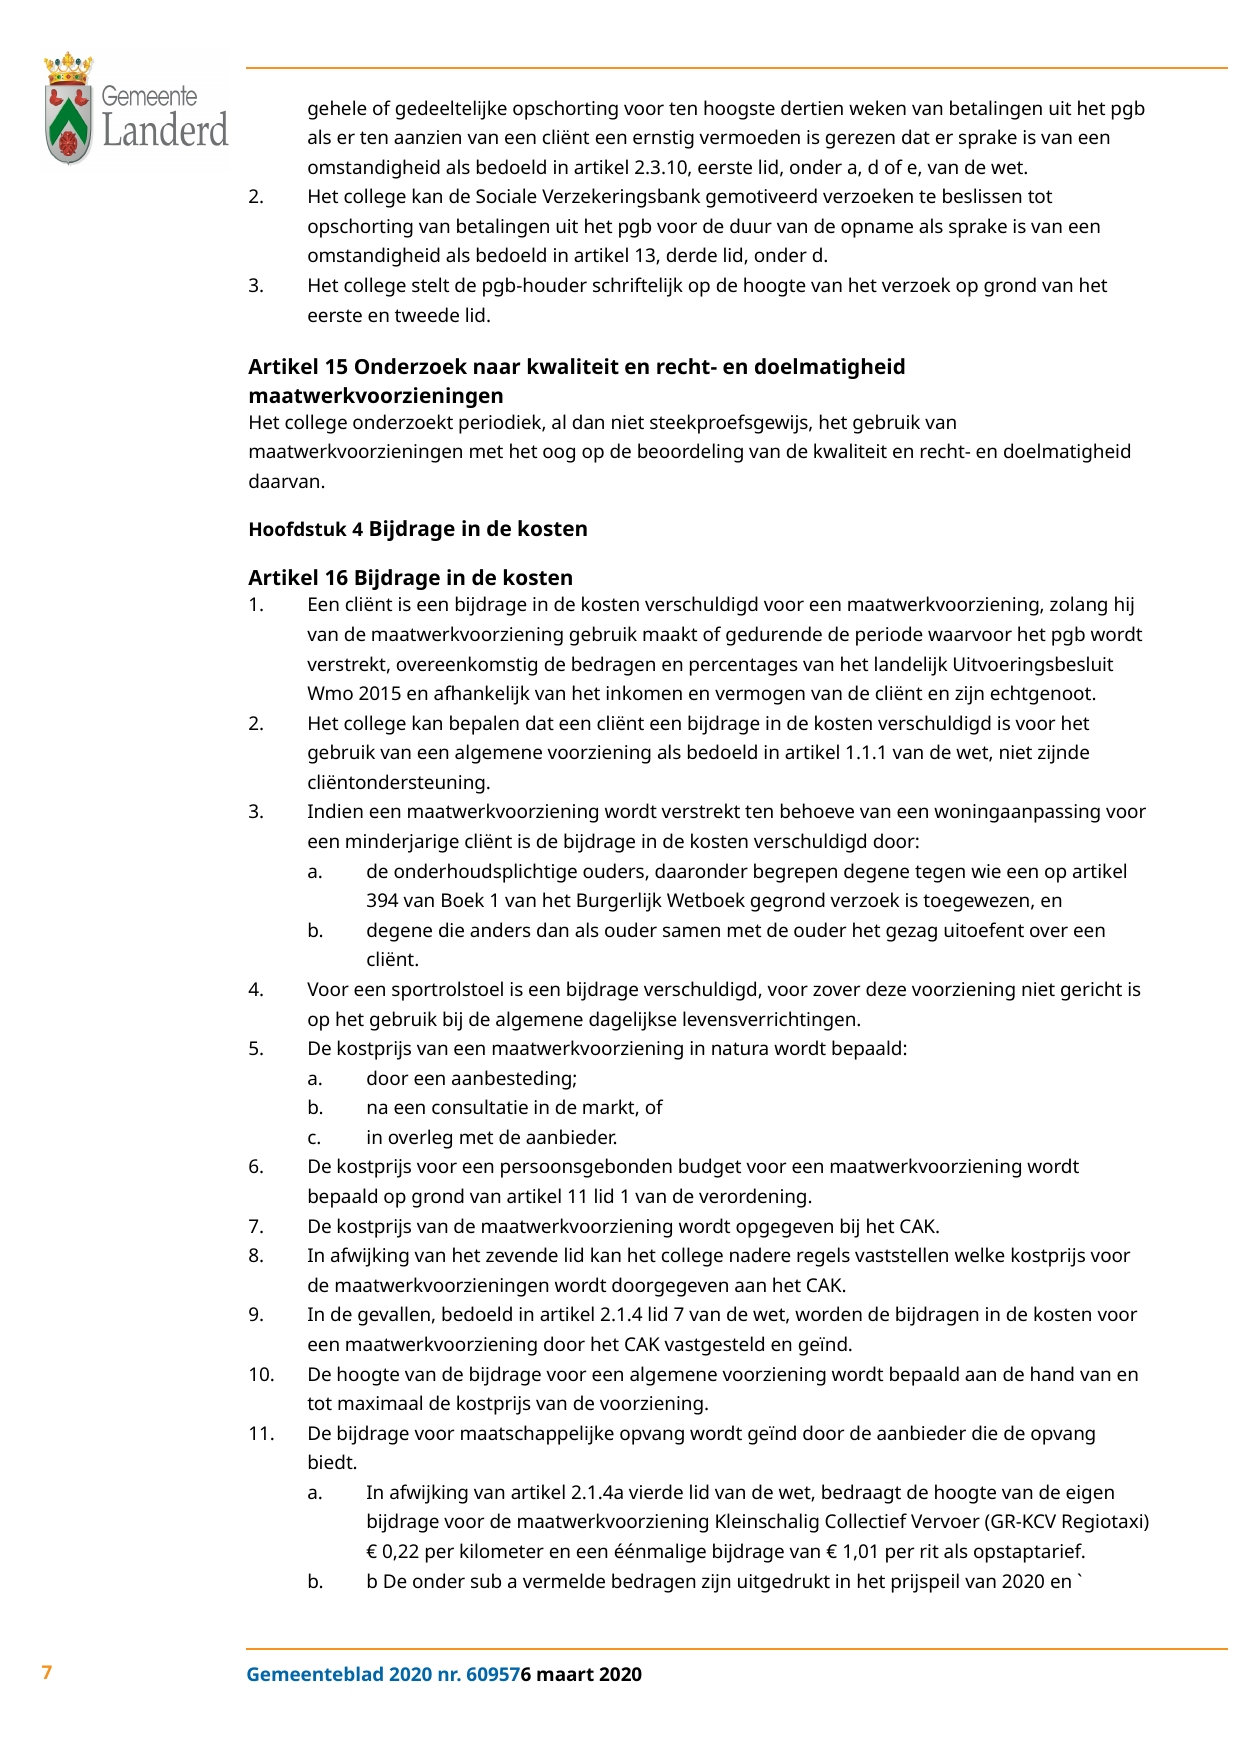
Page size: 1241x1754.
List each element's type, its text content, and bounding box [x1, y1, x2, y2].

list in overleg met de aanbieder. [307, 1124, 1152, 1150]
list In afwijking van artikel 2.1.4a vierde lid van de wet, bedraagt de hoogte van de eigen bijdrage voor de maatwerkvoorziening Kleinschalig Collectief Vervoer (GR-KCV Regiotaxi) € 0,22 per kilometer en een éénmalige bijdrage van € 1,01 per rit als opstaptarief. [307, 1479, 1152, 1564]
list gehele of gedeeltelijke opschorting voor ten hoogste dertien weken van betalingen uit het pgb als er ten aanzien van een cliënt een ernstig vermoeden is gerezen dat er sprake is van een omstandigheid als bedoeld in artikel 2.3.10, eerste lid, onder a, d of e, van de wet. [248, 95, 1152, 180]
list Het college kan bepalen dat een cliënt een bijdrage in de kosten verschuldigd is voor het gebruik van een algemene voorziening als bedoeld in artikel 1.1.1 van de wet, niet zijnde cliëntondersteuning. [248, 710, 1152, 795]
text Hoofdstuk 4 Bijdrage in de kosten [248, 514, 1152, 542]
list De bijdrage voor maatschappelijke opvang wordt geïnd door de aanbieder die de opvang biedt. [248, 1420, 1152, 1475]
list de onderhoudsplichtige ouders, daaronder begrepen degene tegen wie een op artikel 394 van Boek 1 van het Burgerlijk Wetboek gegrond verzoek is toegewezen, en [307, 858, 1152, 913]
list Het college stelt de pgb-houder schriftelijk op de hoogte van het verzoek op grond van het eerste en tweede lid. [248, 272, 1152, 328]
list na een consultatie in de markt, of [307, 1094, 1152, 1120]
list De kostprijs van een maatwerkvoorziening in natura wordt bepaald: [248, 1035, 1152, 1061]
list Het college kan de Sociale Verzekeringsbank gemotiveerd verzoeken te beslissen tot opschorting van betalingen uit het pgb voor de duur van de opname als sprake is van een omstandigheid als bedoeld in artikel 13, derde lid, onder d. [248, 183, 1152, 268]
list In de gevallen, bedoeld in artikel 2.1.4 lid 7 van de wet, worden de bijdragen in de kosten voor een maatwerkvoorziening door het CAK vastgesteld en geïnd. [248, 1302, 1152, 1357]
list In afwijking van het zevende lid kan het college nadere regels vaststellen welke kostprijs voor de maatwerkvoorzieningen wordt doorgegeven aan het CAK. [248, 1242, 1152, 1298]
text Artikel 16 Bijdrage in de kosten [248, 563, 1152, 592]
text Artikel 15 Onderzoek naar kwaliteit en recht- en doelmatigheid maatwerkvoorzieningen [248, 352, 1152, 409]
list De kostprijs voor een persoonsgebonden budget voor een maatwerkvoorziening wordt bepaald op grond van artikel 11 lid 1 van de verordening. [248, 1154, 1152, 1209]
picture [41, 47, 231, 172]
list Voor een sportrolstoel is een bijdrage verschuldigd, voor zover deze voorziening niet gericht is op het gebruik bij de algemene dagelijkse levensverrichtingen. [248, 976, 1152, 1032]
list De kostprijs van de maatwerkvoorziening wordt opgegeven bij het CAK. [248, 1213, 1152, 1239]
list door een aanbesteding; [307, 1065, 1152, 1091]
list De hoogte van de bijdrage voor een algemene voorziening wordt bepaald aan de hand van en tot maximaal de kostprijs van de voorziening. [248, 1361, 1152, 1416]
list Een cliënt is een bijdrage in de kosten verschuldigd voor een maatwerkvoorziening, zolang hij van de maatwerkvoorziening gebruik maakt of gedurende de periode waarvoor het pgb wordt verstrekt, overeenkomstig de bedragen en percentages van het landelijk Uitvoeringsbesluit Wmo 2015 en afhankelijk van het inkomen en vermogen van de cliënt en zijn echtgenoot. [248, 592, 1152, 706]
list b De onder sub a vermelde bedragen zijn uitgedrukt in het prijspeil van 2020 en ` [307, 1568, 1152, 1594]
list degene die anders dan als ouder samen met de ouder het gezag uitoefent over een cliënt. [307, 917, 1152, 972]
list Indien een maatwerkvoorziening wordt verstrekt ten behoeve van een woningaanpassing voor een minderjarige cliënt is de bijdrage in de kosten verschuldigd door: [248, 799, 1152, 854]
text Het college onderzoekt periodiek, al dan niet steekproefsgewijs, het gebruik van maatwerkvoorzieningen met het oog op de beoordeling van de kwaliteit en recht- en doelmatigheid daarvan. [248, 409, 1152, 494]
